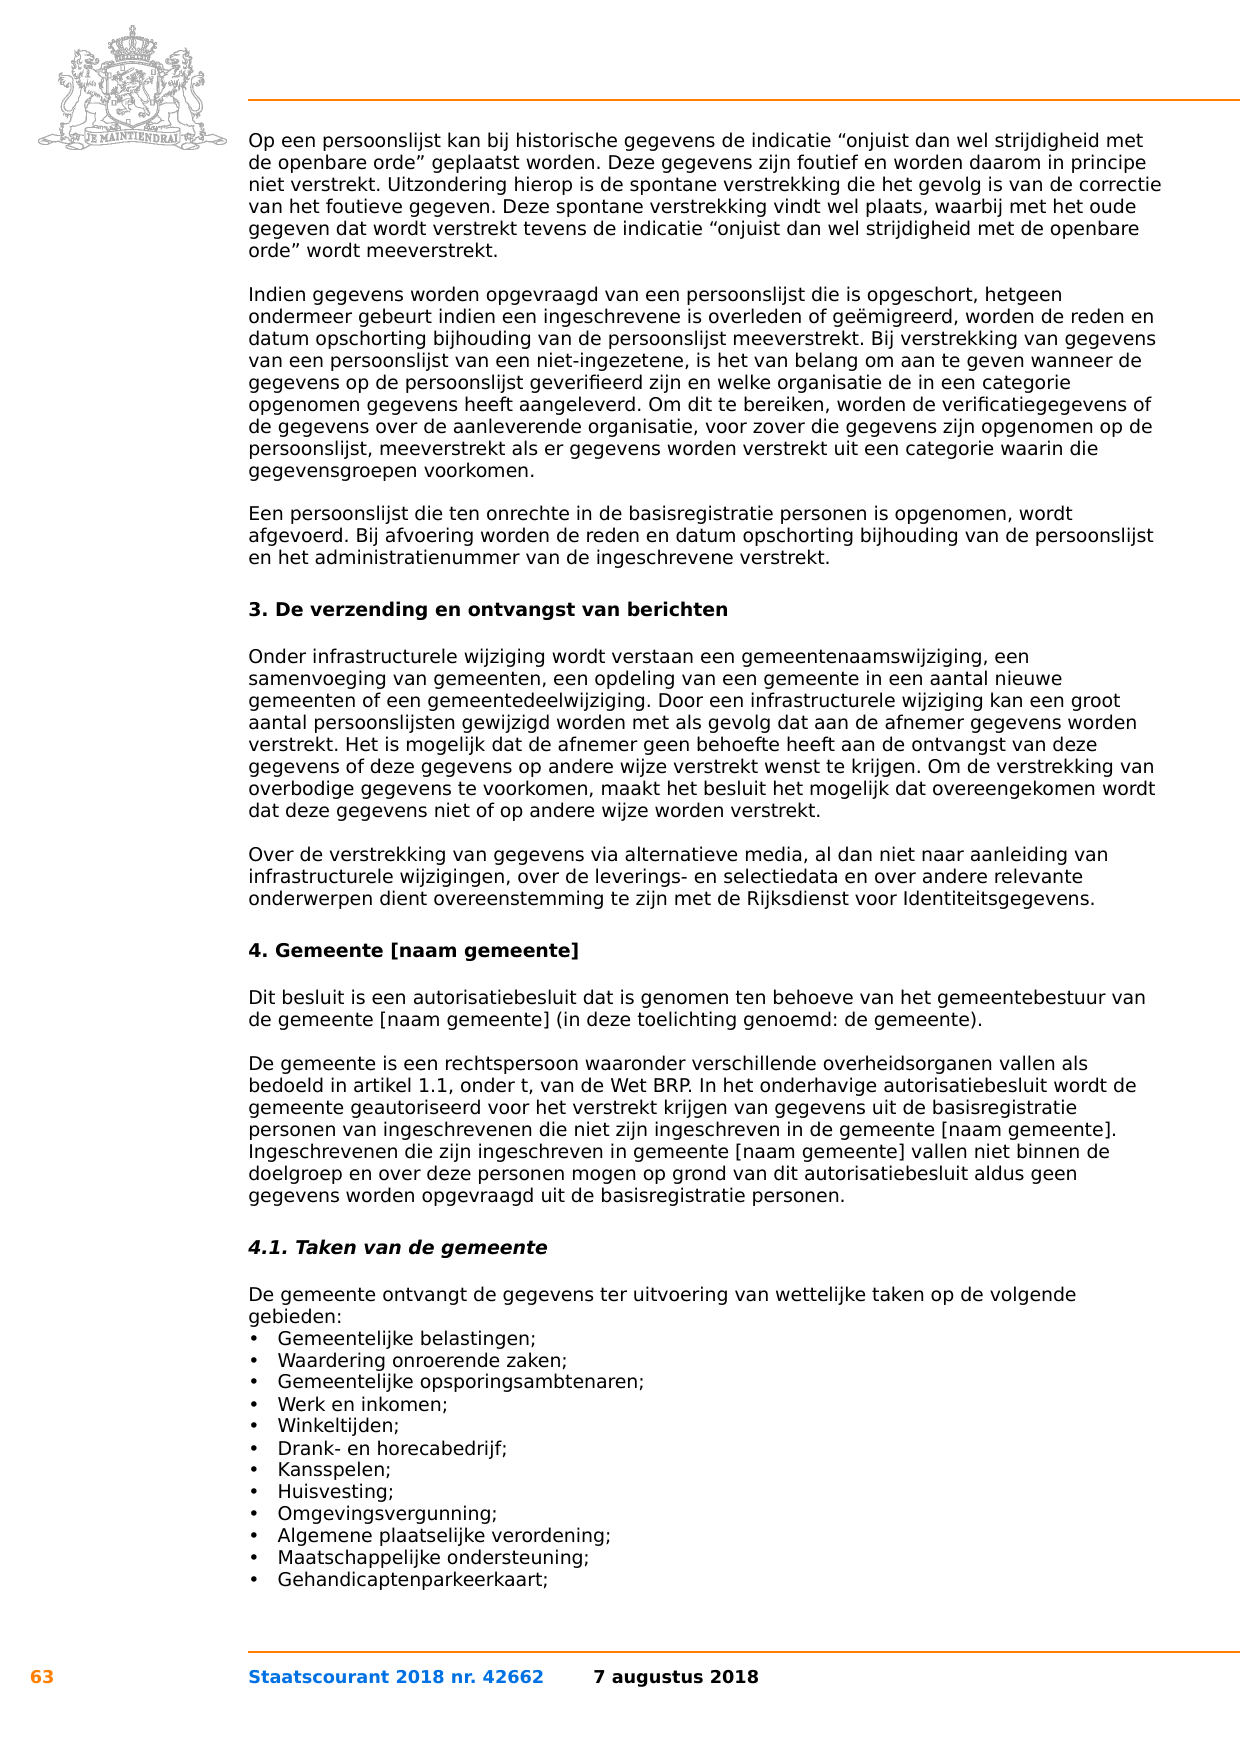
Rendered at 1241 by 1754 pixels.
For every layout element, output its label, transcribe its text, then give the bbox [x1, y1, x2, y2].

text • Werk en inkomen; [248, 1393, 1163, 1415]
text De gemeente is een rechtspersoon waaronder verschillende overheidsorganen vallen als bedoeld in artikel 1.1, onder t, van de Wet BRP. In het onderhavige autorisatiebesluit wordt de gemeente geautoriseerd voor het verstrekt krijgen van gegevens uit de basisregistratie personen van ingeschrevenen die niet zijn ingeschreven in de gemeente [naam gemeente]. Ingeschrevenen die zijn ingeschreven in gemeente [naam gemeente] vallen niet binnen de doelgroep en over deze personen mogen op grond van dit autorisatiebesluit aldus geen gegevens worden opgevraagd uit de basisregistratie personen. [248, 1053, 1163, 1207]
text • Gemeentelijke belastingen; [248, 1327, 1163, 1349]
text • Gehandicaptenparkeerkaart; [248, 1569, 1163, 1591]
text • Omgevingsvergunning; [248, 1503, 1163, 1525]
text • Winkeltijden; [248, 1415, 1163, 1437]
subtitle 4.1. Taken van de gemeente [248, 1237, 1163, 1258]
text Een persoonslijst die ten onrechte in de basisregistratie personen is opgenomen, wordt afgevoerd. Bij afvoering worden de reden en datum opschorting bijhouding van de persoonslijst en het administratienummer van de ingeschrevene verstrekt. [248, 503, 1163, 569]
text • Kansspelen; [248, 1459, 1163, 1481]
text Op een persoonslijst kan bij historische gegevens de indicatie “onjuist dan wel strijdigheid met de openbare orde” geplaatst worden. Deze gegevens zijn foutief en worden daarom in principe niet verstrekt. Uitzondering hierop is de spontane verstrekking die het gevolg is van de correctie van het foutieve gegeven. Deze spontane verstrekking vindt wel plaats, waarbij met het oude gegeven dat wordt verstrekt tevens de indicatie “onjuist dan wel strijdigheid met de openbare orde” wordt meeverstrekt. [248, 130, 1163, 262]
text • Gemeentelijke opsporingsambtenaren; [248, 1371, 1163, 1393]
text De gemeente ontvangt de gegevens ter uitvoering van wettelijke taken op de volgende gebieden: [248, 1283, 1163, 1327]
text Over de verstrekking van gegevens via alternatieve media, al dan niet naar aanleiding van infrastructurele wijzigingen, over de leverings- en selectiedata en over andere relevante onderwerpen dient overeenstemming te zijn met de Rijksdienst voor Identiteitsgegevens. [248, 844, 1163, 910]
text • Huisvesting; [248, 1481, 1163, 1503]
picture [38, 25, 227, 150]
subtitle 4. Gemeente [naam gemeente] [248, 940, 1163, 962]
text Dit besluit is een autorisatiebesluit dat is genomen ten behoeve van het gemeentebestuur van de gemeente [naam gemeente] (in deze toelichting genoemd: de gemeente). [248, 987, 1163, 1031]
subtitle 3. De verzending en ontvangst van berichten [248, 599, 1163, 621]
text • Drank- en horecabedrijf; [248, 1437, 1163, 1459]
text • Maatschappelijke ondersteuning; [248, 1547, 1163, 1569]
text • Waardering onroerende zaken; [248, 1349, 1163, 1371]
text • Algemene plaatselijke verordening; [248, 1525, 1163, 1547]
text Onder infrastructurele wijziging wordt verstaan een gemeentenaamswijziging, een samenvoeging van gemeenten, een opdeling van een gemeente in een aantal nieuwe gemeenten of een gemeentedeelwijziging. Door een infrastructurele wijziging kan een groot aantal persoonslijsten gewijzigd worden met als gevolg dat aan de afnemer gegevens worden verstrekt. Het is mogelijk dat de afnemer geen behoefte heeft aan de ontvangst van deze gegevens of deze gegevens op andere wijze verstrekt wenst te krijgen. Om de verstrekking van overbodige gegevens te voorkomen, maakt het besluit het mogelijk dat overeengekomen wordt dat deze gegevens niet of op andere wijze worden verstrekt. [248, 646, 1163, 822]
text Indien gegevens worden opgevraagd van een persoonslijst die is opgeschort, hetgeen ondermeer gebeurt indien een ingeschrevene is overleden of geëmigreerd, worden de reden en datum opschorting bijhouding van de persoonslijst meeverstrekt. Bij verstrekking van gegevens van een persoonslijst van een niet-ingezetene, is het van belang om aan te geven wanneer de gegevens op de persoonslijst geverifieerd zijn en welke organisatie de in een categorie opgenomen gegevens heeft aangeleverd. Om dit te bereiken, worden de verificatiegegevens of de gegevens over de aanleverende organisatie, voor zover die gegevens zijn opgenomen op de persoonslijst, meeverstrekt als er gegevens worden verstrekt uit een categorie waarin die gegevensgroepen voorkomen. [248, 284, 1163, 481]
